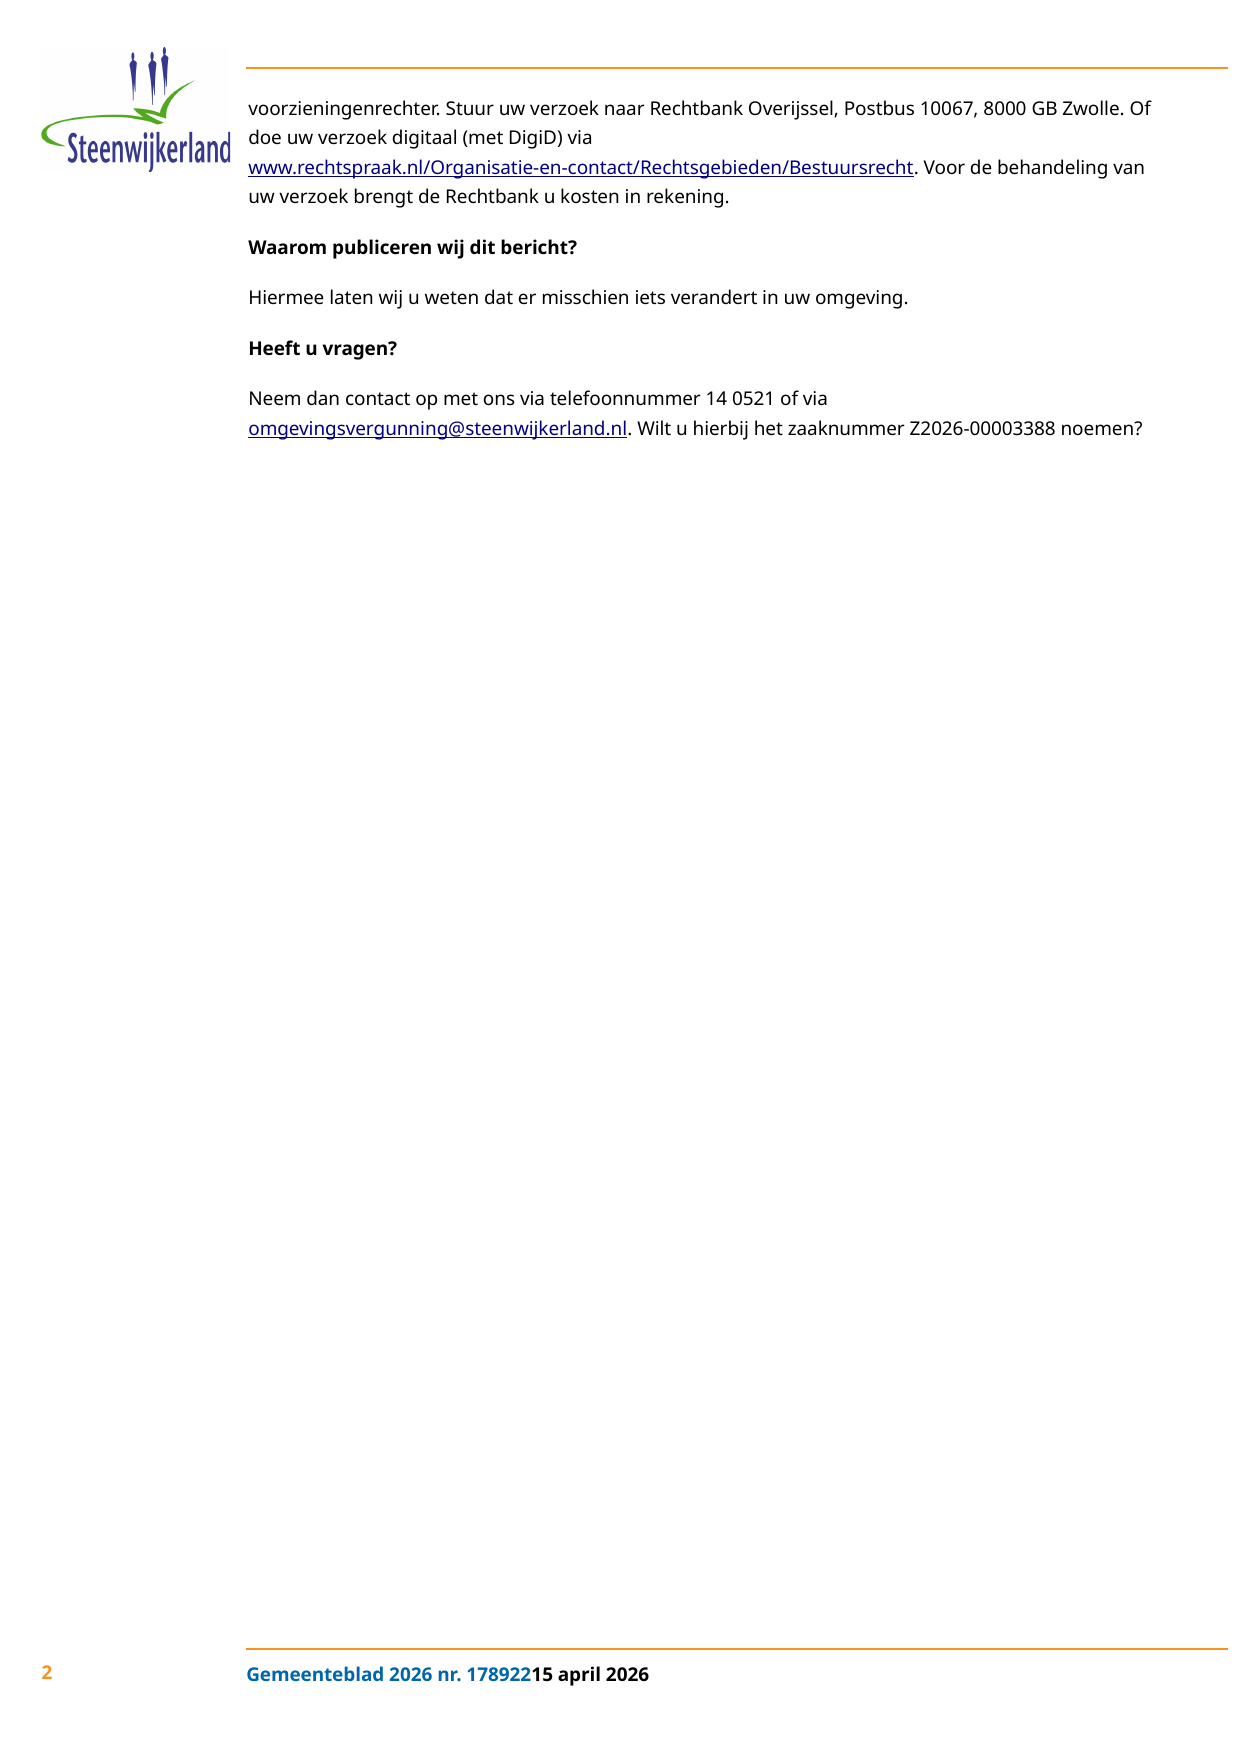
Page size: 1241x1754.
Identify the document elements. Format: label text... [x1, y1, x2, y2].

text Neem dan contact op met ons via telefoonnummer 14 0521 of via omgevingsvergunning@steenwijkerland.nl. Wilt u hierbij het zaaknummer Z2026-00003388 noemen? [248, 385, 1152, 441]
text Heeft u vragen? [248, 335, 1152, 361]
text Hiermee laten wij u weten dat er misschien iets verandert in uw omgeving. [248, 284, 1152, 310]
text Waarom publiceren wij dit bericht? [248, 234, 1152, 260]
picture [41, 47, 231, 172]
text voorzieningenrechter. Stuur uw verzoek naar Rechtbank Overijssel, Postbus 10067, 8000 GB Zwolle. Of doe uw verzoek digitaal (met DigiD) via www.rechtspraak.nl/Organisatie-en-contact/Rechtsgebieden/Bestuursrecht. Voor de behandeling van uw verzoek brengt de Rechtbank u kosten in rekening. [248, 95, 1152, 209]
